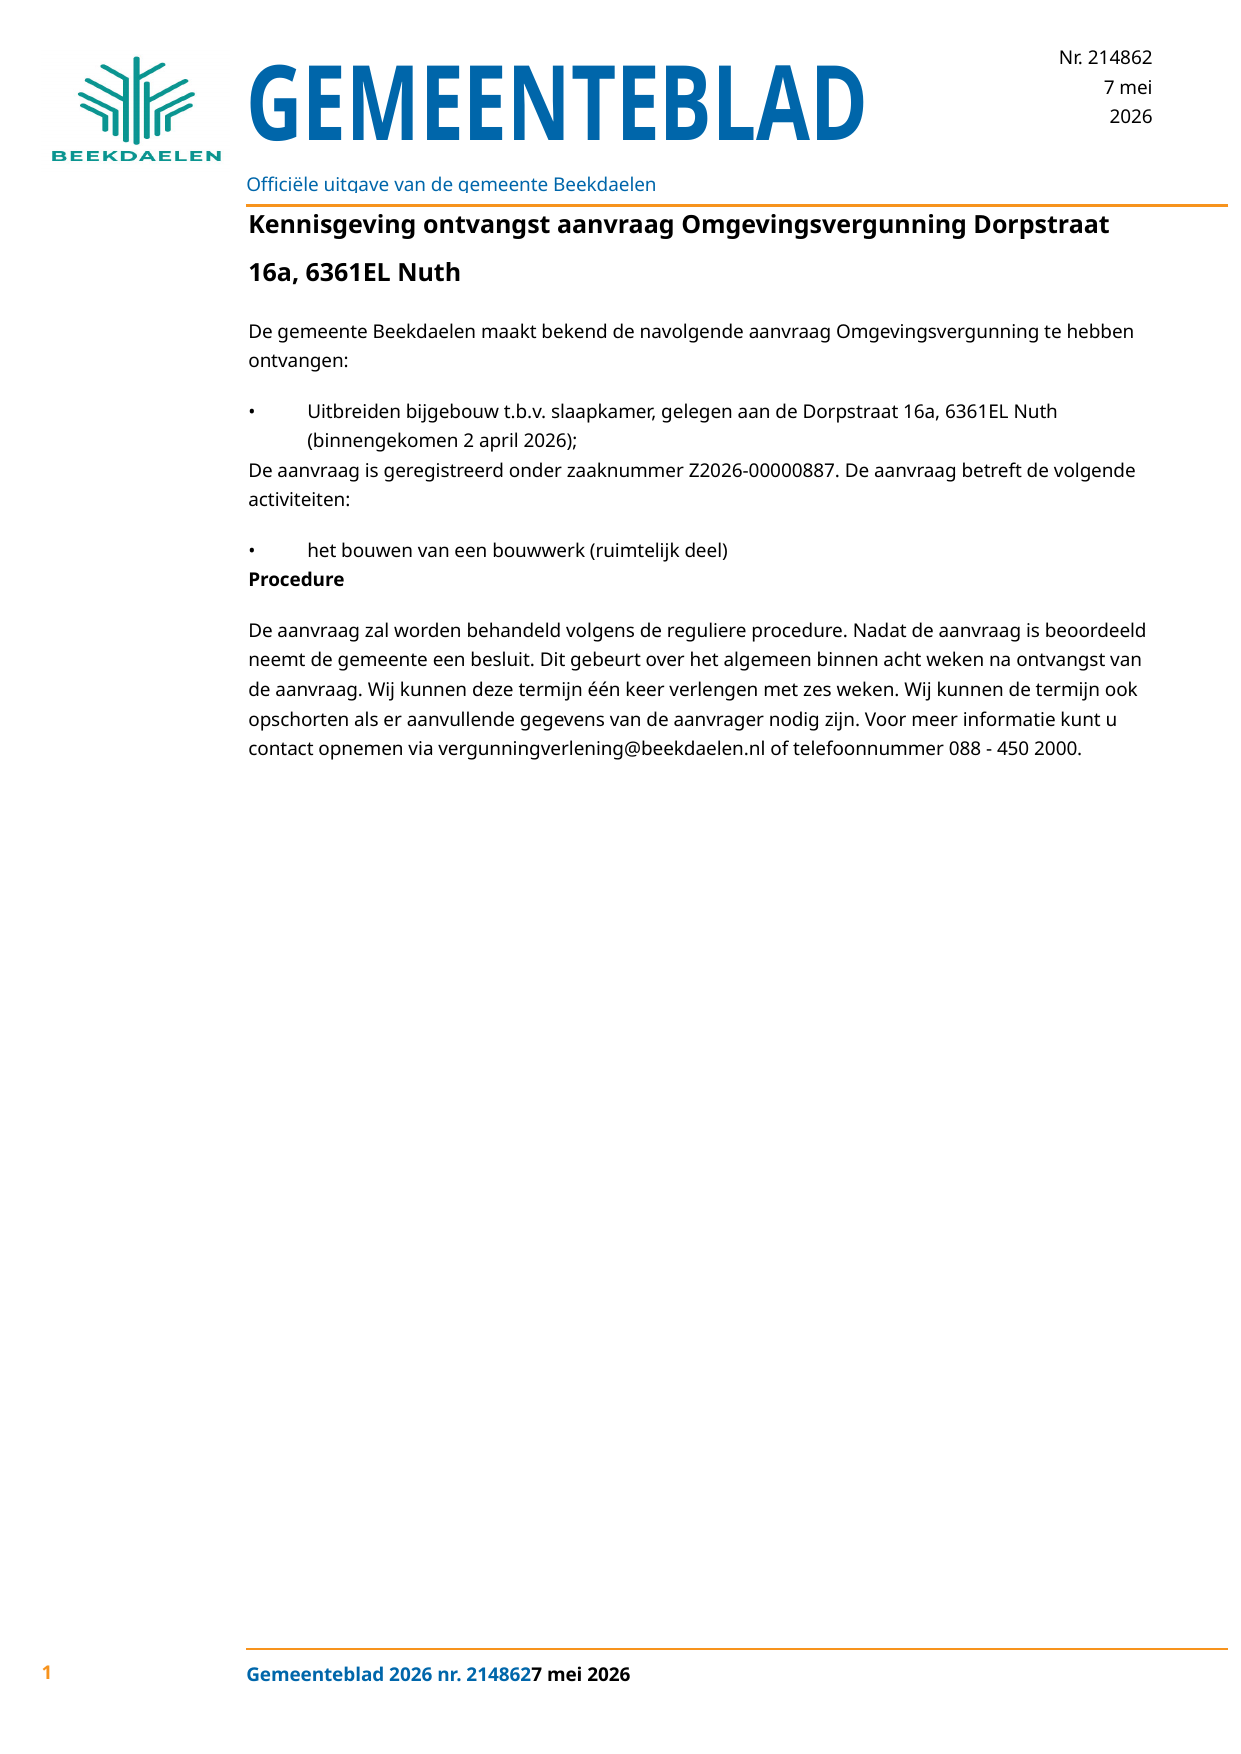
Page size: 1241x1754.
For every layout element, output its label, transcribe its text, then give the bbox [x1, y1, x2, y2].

text Procedure [248, 567, 1152, 592]
text De gemeente Beekdaelen maakt bekend de navolgende aanvraag Omgevingsvergunning te hebben ontvangen: [248, 318, 1152, 373]
list het bouwen van een bouwwerk (ruimtelijk deel) [248, 537, 1152, 563]
text De aanvraag is geregistreerd onder zaaknummer Z2026-00000887. De aanvraag betreft de volgende activiteiten: [248, 457, 1152, 512]
picture [41, 47, 231, 172]
list Uitbreiden bijgebouw t.b.v. slaapkamer, gelegen aan de Dorpstraat 16a, 6361EL Nuth (binnengekomen 2 april 2026); [248, 398, 1152, 453]
text De aanvraag zal worden behandeld volgens de reguliere procedure. Nadat de aanvraag is beoordeeld neemt de gemeente een besluit. Dit gebeurt over het algemeen binnen acht weken na ontvangst van de aanvraag. Wij kunnen deze termijn één keer verlengen met zes weken. Wij kunnen de termijn ook opschorten als er aanvullende gegevens van de aanvrager nodig zijn. Voor meer informatie kunt u contact opnemen via vergunningverlening@beekdaelen.nl of telefoonnummer 088 - 450 2000. [248, 617, 1152, 761]
text Kennisgeving ontvangst aanvraag Omgevingsvergunning Dorpstraat 16a, 6361EL Nuth [248, 207, 1152, 288]
